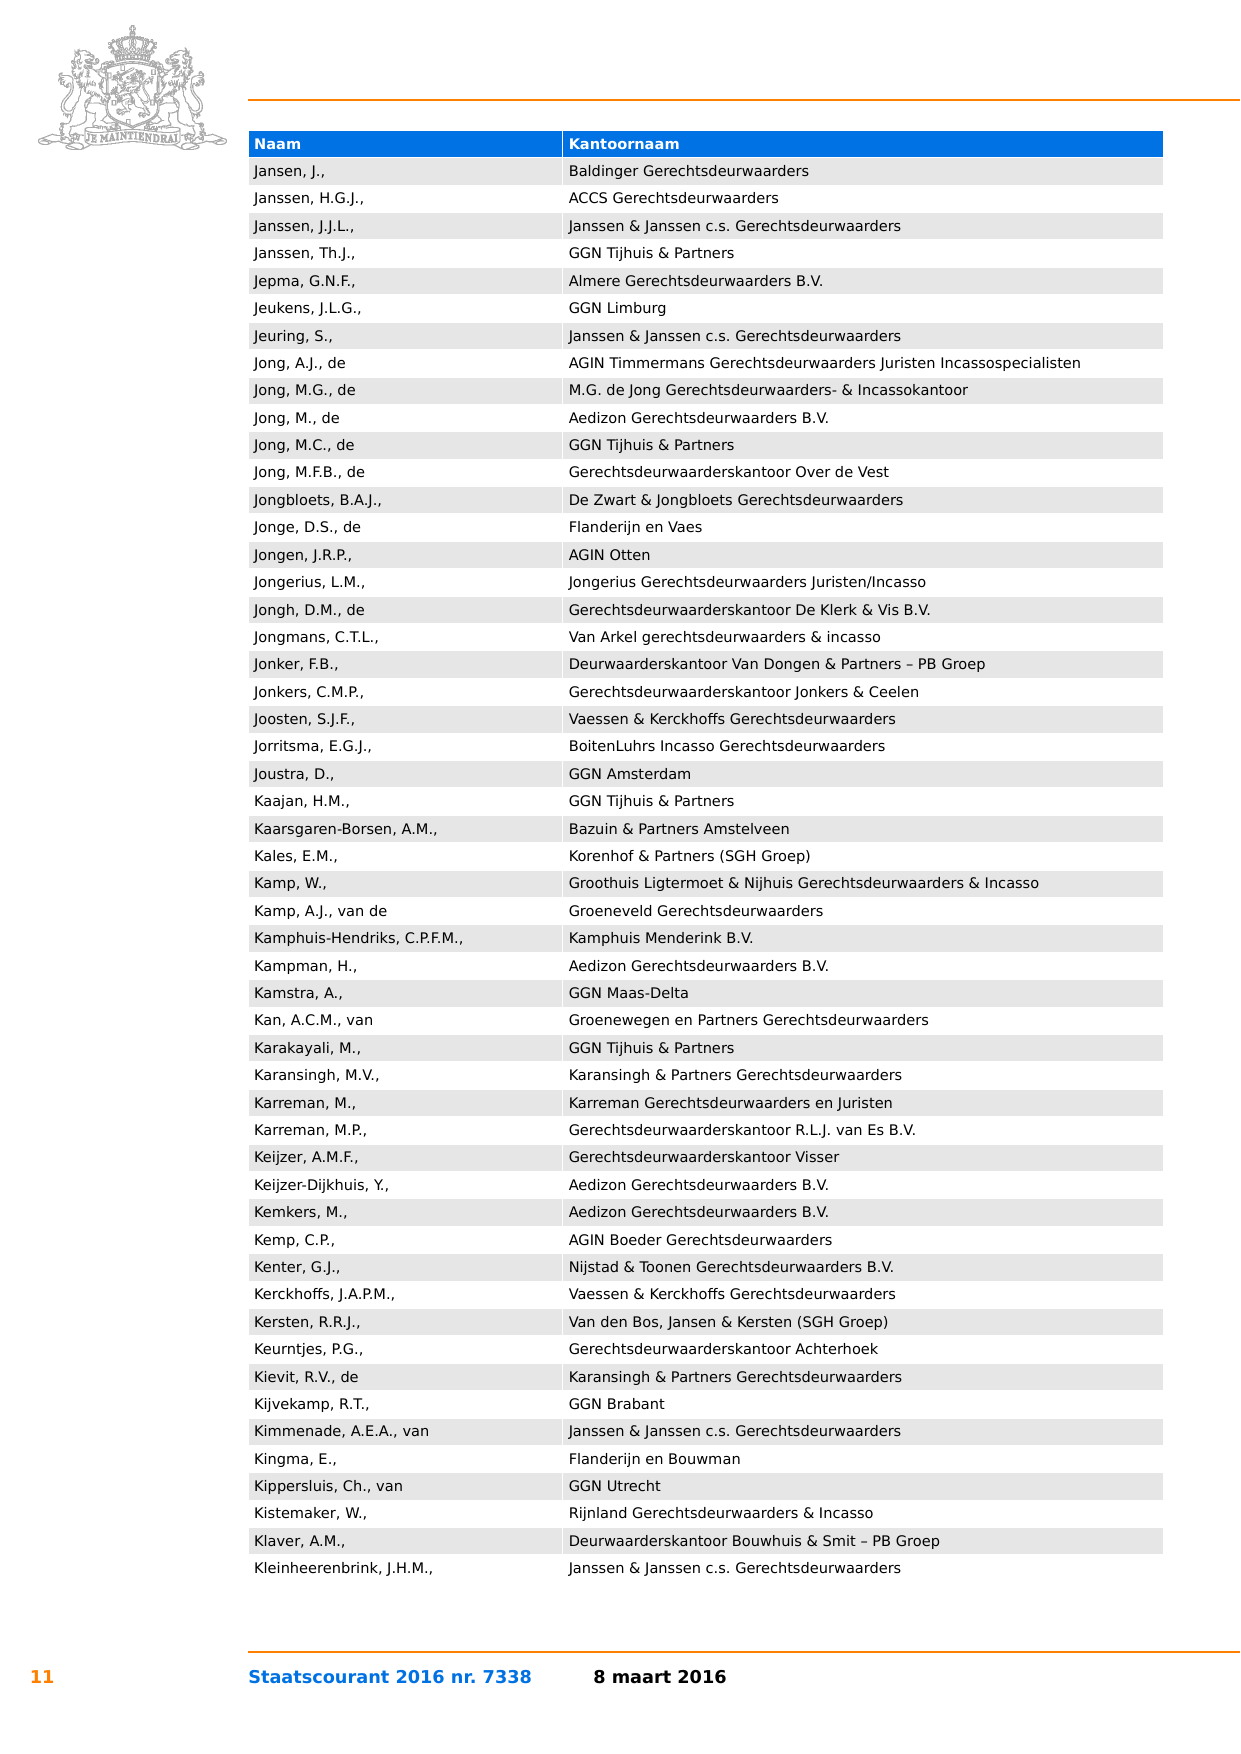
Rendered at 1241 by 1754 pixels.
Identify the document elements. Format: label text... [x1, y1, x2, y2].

table_cell Karreman, M., [249, 1090, 562, 1116]
table_cell ACCS Gerechtsdeurwaarders [563, 186, 1163, 212]
table_cell Baldinger Gerechtsdeurwaarders [563, 158, 1163, 185]
table_cell Jeuring, S., [249, 323, 562, 349]
table_cell BoitenLuhrs Incasso Gerechtsdeurwaarders [563, 734, 1163, 760]
table_cell GGN Tijhuis & Partners [563, 1035, 1163, 1061]
table_cell Jongen, J.R.P., [249, 542, 562, 568]
table_cell Jansen, J., [249, 158, 562, 185]
table_cell Kamphuis-Hendriks, C.P.F.M., [249, 925, 562, 952]
table_cell Keijzer-Dijkhuis, Y., [249, 1172, 562, 1198]
table_cell Kemp, C.P., [249, 1227, 562, 1253]
table_cell Almere Gerechtsdeurwaarders B.V. [563, 268, 1163, 294]
table_cell Jongerius Gerechtsdeurwaarders Juristen/Incasso [563, 569, 1163, 596]
table_cell Kijvekamp, R.T., [249, 1391, 562, 1417]
table_cell GGN Tijhuis & Partners [563, 241, 1163, 267]
table_cell GGN Utrecht [563, 1473, 1163, 1500]
table_cell Jong, A.J., de [249, 350, 562, 376]
table_cell Kamp, W., [249, 871, 562, 897]
table_cell Jong, M., de [249, 405, 562, 431]
table_cell Flanderijn en Bouwman [563, 1446, 1163, 1472]
table_cell Kippersluis, Ch., van [249, 1473, 562, 1500]
table_cell Kamphuis Menderink B.V. [563, 925, 1163, 952]
table_cell Kingma, E., [249, 1446, 562, 1472]
table_cell Karansingh, M.V., [249, 1063, 562, 1089]
table_cell Deurwaarderskantoor Bouwhuis & Smit – PB Groep [563, 1528, 1163, 1554]
table_cell Jonker, F.B., [249, 651, 562, 678]
table_cell Gerechtsdeurwaarderskantoor Achterhoek [563, 1336, 1163, 1363]
table_cell Bazuin & Partners Amstelveen [563, 816, 1163, 842]
table_cell Joosten, S.J.F., [249, 706, 562, 733]
table_header Kantoornaam [563, 131, 1163, 157]
table_cell Jongmans, C.T.L., [249, 624, 562, 650]
table_cell Jonkers, C.M.P., [249, 679, 562, 705]
table_cell Kistemaker, W., [249, 1501, 562, 1527]
table_cell Jeukens, J.L.G., [249, 295, 562, 322]
table_cell Gerechtsdeurwaarderskantoor Over de Vest [563, 460, 1163, 486]
table_cell AGIN Boeder Gerechtsdeurwaarders [563, 1227, 1163, 1253]
table_cell Vaessen & Kerckhoffs Gerechtsdeurwaarders [563, 1282, 1163, 1308]
table_cell Gerechtsdeurwaarderskantoor De Klerk & Vis B.V. [563, 597, 1163, 623]
table_cell Janssen & Janssen c.s. Gerechtsdeurwaarders [563, 213, 1163, 239]
table_cell Janssen, Th.J., [249, 241, 562, 267]
table_cell Van Arkel gerechtsdeurwaarders & incasso [563, 624, 1163, 650]
table_cell Keijzer, A.M.F., [249, 1145, 562, 1171]
table_cell Jepma, G.N.F., [249, 268, 562, 294]
table_cell Groothuis Ligtermoet & Nijhuis Gerechtsdeurwaarders & Incasso [563, 871, 1163, 897]
table_cell Groenewegen en Partners Gerechtsdeurwaarders [563, 1008, 1163, 1034]
table_cell GGN Brabant [563, 1391, 1163, 1417]
table_cell Jorritsma, E.G.J., [249, 734, 562, 760]
table_cell Gerechtsdeurwaarderskantoor R.L.J. van Es B.V. [563, 1117, 1163, 1143]
table_cell Rijnland Gerechtsdeurwaarders & Incasso [563, 1501, 1163, 1527]
table_cell GGN Tijhuis & Partners [563, 789, 1163, 815]
table_cell Jong, M.C., de [249, 432, 562, 459]
table_cell Kamstra, A., [249, 980, 562, 1007]
table_cell Kerckhoffs, J.A.P.M., [249, 1282, 562, 1308]
table_cell M.G. de Jong Gerechtsdeurwaarders- & Incassokantoor [563, 378, 1163, 404]
table_cell Van den Bos, Jansen & Kersten (SGH Groep) [563, 1309, 1163, 1335]
table_cell Gerechtsdeurwaarderskantoor Jonkers & Ceelen [563, 679, 1163, 705]
table_cell GGN Tijhuis & Partners [563, 432, 1163, 459]
table_cell Karansingh & Partners Gerechtsdeurwaarders [563, 1364, 1163, 1390]
table_cell Kan, A.C.M., van [249, 1008, 562, 1034]
table_cell Jong, M.F.B., de [249, 460, 562, 486]
table_cell Klaver, A.M., [249, 1528, 562, 1554]
table_cell Janssen & Janssen c.s. Gerechtsdeurwaarders [563, 1419, 1163, 1445]
table_cell Jongbloets, B.A.J., [249, 487, 562, 513]
table_cell AGIN Otten [563, 542, 1163, 568]
table_cell Kleinheerenbrink, J.H.M., [249, 1556, 562, 1582]
table_cell Karakayali, M., [249, 1035, 562, 1061]
table_cell Jonge, D.S., de [249, 515, 562, 541]
table_cell Aedizon Gerechtsdeurwaarders B.V. [563, 1172, 1163, 1198]
table_cell Janssen, J.J.L., [249, 213, 562, 239]
table_cell GGN Amsterdam [563, 761, 1163, 787]
table_cell Keurntjes, P.G., [249, 1336, 562, 1363]
table_cell Karreman Gerechtsdeurwaarders en Juristen [563, 1090, 1163, 1116]
table_cell Korenhof & Partners (SGH Groep) [563, 843, 1163, 869]
table_cell Nijstad & Toonen Gerechtsdeurwaarders B.V. [563, 1254, 1163, 1281]
table_cell Janssen & Janssen c.s. Gerechtsdeurwaarders [563, 323, 1163, 349]
table_cell Deurwaarderskantoor Van Dongen & Partners – PB Groep [563, 651, 1163, 678]
table_cell Aedizon Gerechtsdeurwaarders B.V. [563, 405, 1163, 431]
table_cell Kamp, A.J., van de [249, 898, 562, 924]
table_cell Kaarsgaren-Borsen, A.M., [249, 816, 562, 842]
table_cell Kersten, R.R.J., [249, 1309, 562, 1335]
table_cell Jongh, D.M., de [249, 597, 562, 623]
table_cell Gerechtsdeurwaarderskantoor Visser [563, 1145, 1163, 1171]
table_cell Kales, E.M., [249, 843, 562, 869]
table_cell AGIN Timmermans Gerechtsdeurwaarders Juristen Incassospecialisten [563, 350, 1163, 376]
table_cell Janssen, H.G.J., [249, 186, 562, 212]
table_cell Kaajan, H.M., [249, 789, 562, 815]
table_cell Karreman, M.P., [249, 1117, 562, 1143]
table_cell Aedizon Gerechtsdeurwaarders B.V. [563, 953, 1163, 979]
table_cell De Zwart & Jongbloets Gerechtsdeurwaarders [563, 487, 1163, 513]
table_cell Kampman, H., [249, 953, 562, 979]
table_cell Kenter, G.J., [249, 1254, 562, 1281]
table_cell Kemkers, M., [249, 1199, 562, 1226]
table_cell Kimmenade, A.E.A., van [249, 1419, 562, 1445]
table_header Naam [249, 131, 562, 157]
table_cell Joustra, D., [249, 761, 562, 787]
table_cell GGN Limburg [563, 295, 1163, 322]
table_cell Karansingh & Partners Gerechtsdeurwaarders [563, 1063, 1163, 1089]
table_cell Aedizon Gerechtsdeurwaarders B.V. [563, 1199, 1163, 1226]
table_cell Janssen & Janssen c.s. Gerechtsdeurwaarders [563, 1556, 1163, 1582]
table_cell GGN Maas-Delta [563, 980, 1163, 1007]
table_cell Jongerius, L.M., [249, 569, 562, 596]
table_cell Vaessen & Kerckhoffs Gerechtsdeurwaarders [563, 706, 1163, 733]
picture [38, 25, 227, 150]
table_cell Flanderijn en Vaes [563, 515, 1163, 541]
table_cell Jong, M.G., de [249, 378, 562, 404]
table_cell Kievit, R.V., de [249, 1364, 562, 1390]
table_cell Groeneveld Gerechtsdeurwaarders [563, 898, 1163, 924]
